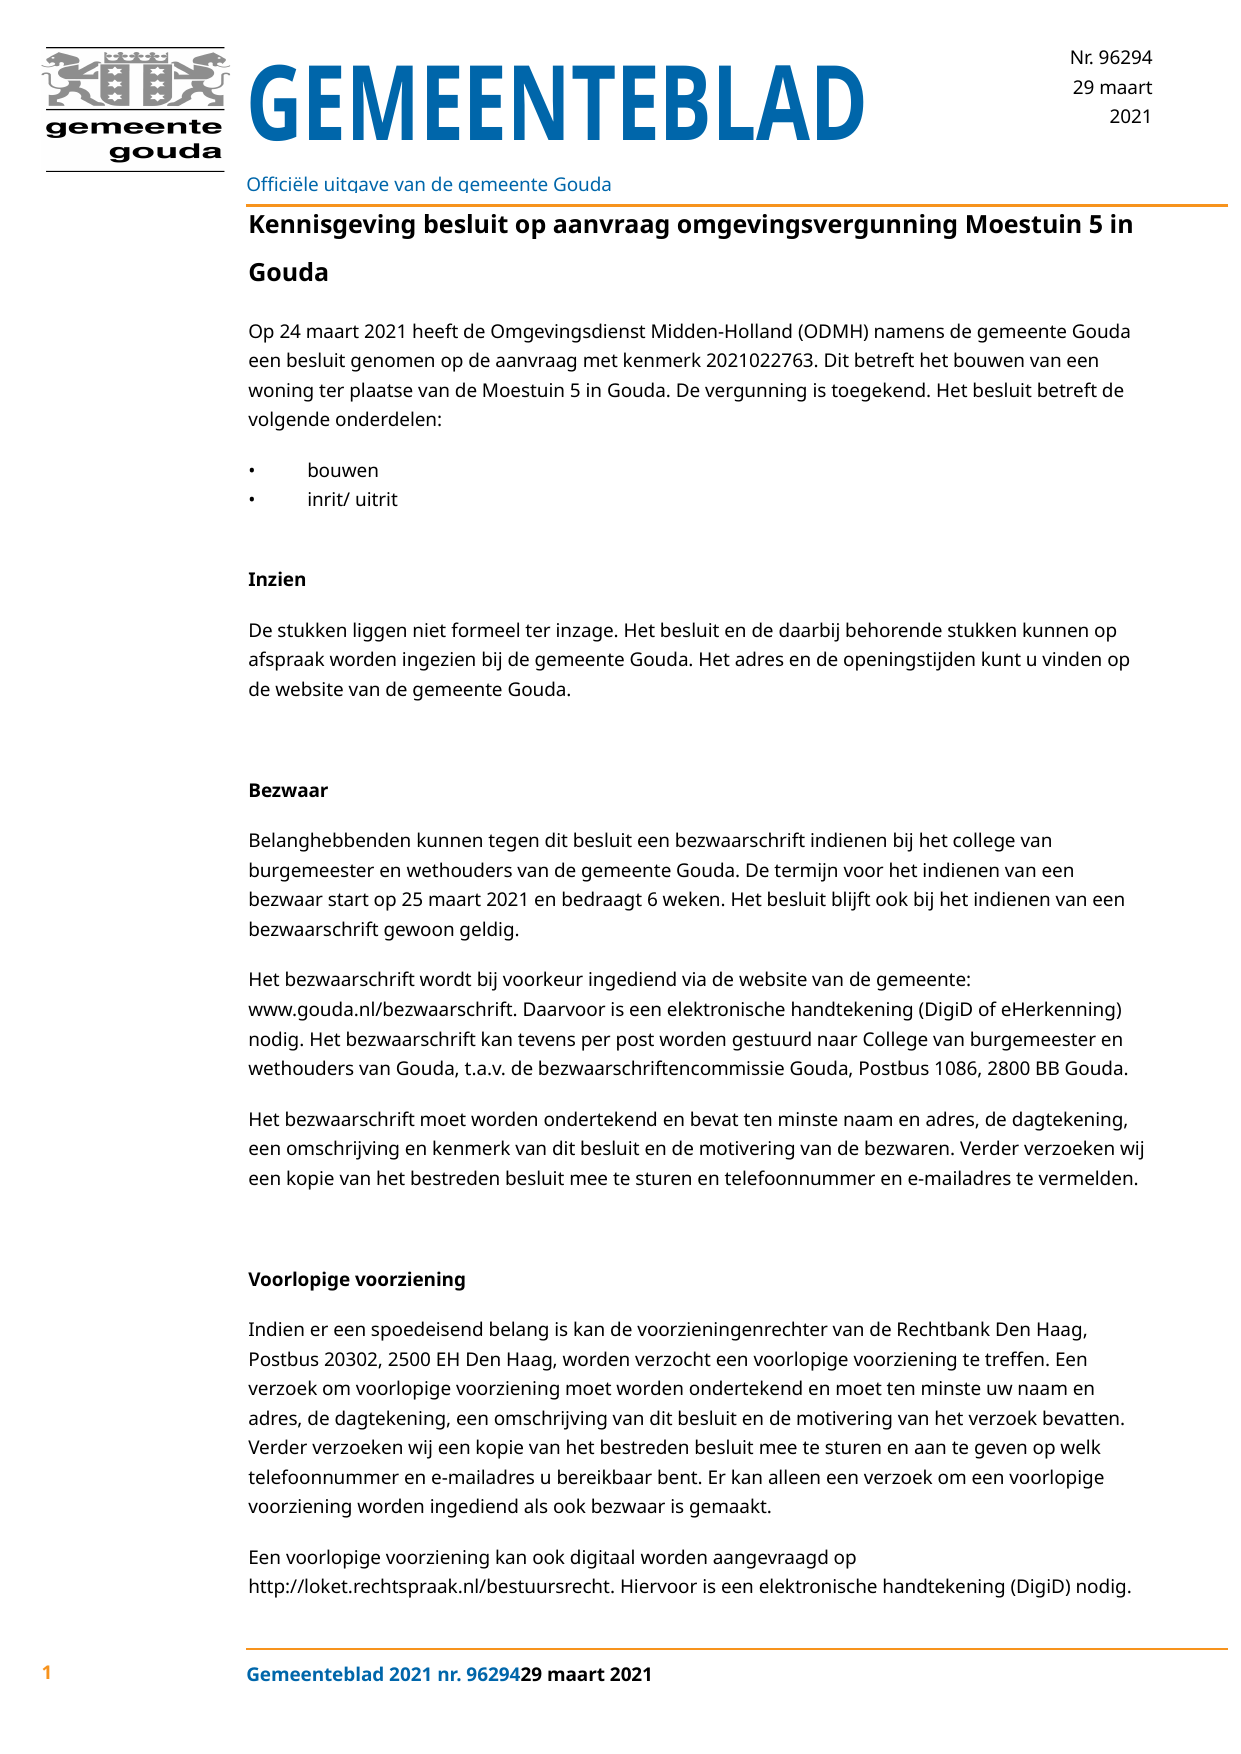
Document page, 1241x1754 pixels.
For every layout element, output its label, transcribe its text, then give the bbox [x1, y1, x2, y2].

text Voorlopige voorziening [248, 1266, 1152, 1292]
text Belanghebbenden kunnen tegen dit besluit een bezwaarschrift indienen bij het college van burgemeester en wethouders van de gemeente Gouda. De termijn voor het indienen van een bezwaar start op 25 maart 2021 en bedraagt 6 weken. Het besluit blijft ook bij het indienen van een bezwaarschrift gewoon geldig. [248, 827, 1152, 942]
text Indien er een spoedeisend belang is kan de voorzieningenrechter van de Rechtbank Den Haag, Postbus 20302, 2500 EH Den Haag, worden verzocht een voorlopige voorziening te treffen. Een verzoek om voorlopige voorziening moet worden ondertekend en moet ten minste uw naam en adres, de dagtekening, een omschrijving van dit besluit en de motivering van het verzoek bevatten. Verder verzoeken wij een kopie van het bestreden besluit mee te sturen en aan te geven op welk telefoonnummer en e-mailadres u bereikbaar bent. Er kan alleen een verzoek om een voorlopige voorziening worden ingediend als ook bezwaar is gemaakt. [248, 1316, 1152, 1519]
text Het bezwaarschrift wordt bij voorkeur ingediend via de website van de gemeente: www.gouda.nl/bezwaarschrift. Daarvoor is een elektronische handtekening (DigiD of eHerkenning) nodig. Het bezwaarschrift kan tevens per post worden gestuurd naar College van burgemeester en wethouders van Gouda, t.a.v. de bezwaarschriftencommissie Gouda, Postbus 1086, 2800 BB Gouda. [248, 967, 1152, 1081]
picture [41, 47, 231, 172]
text Kennisgeving besluit op aanvraag omgevingsvergunning Moestuin 5 in Gouda [248, 207, 1152, 288]
list bouwen [248, 457, 1152, 483]
list inrit/ uitrit [248, 487, 1152, 512]
text Bezwaar [248, 777, 1152, 803]
text Op 24 maart 2021 heeft de Omgevingsdienst Midden-Holland (ODMH) namens de gemeente Gouda een besluit genomen op de aanvraag met kenmerk 2021022763. Dit betreft het bouwen van een woning ter plaatse van de Moestuin 5 in Gouda. De vergunning is toegekend. Het besluit betreft de volgende onderdelen: [248, 318, 1152, 432]
text Inzien [248, 567, 1152, 592]
text De stukken liggen niet formeel ter inzage. Het besluit en de daarbij behorende stukken kunnen op afspraak worden ingezien bij de gemeente Gouda. Het adres en de openingstijden kunt u vinden op de website van de gemeente Gouda. [248, 617, 1152, 702]
text Een voorlopige voorziening kan ook digitaal worden aangevraagd op http://loket.rechtspraak.nl/bestuursrecht. Hiervoor is een elektronische handtekening (DigiD) nodig. [248, 1544, 1152, 1599]
text Het bezwaarschrift moet worden ondertekend en bevat ten minste naam en adres, de dagtekening, een omschrijving en kenmerk van dit besluit en de motivering van de bezwaren. Verder verzoeken wij een kopie van het bestreden besluit mee te sturen en telefoonnummer en e-mailadres te vermelden. [248, 1106, 1152, 1191]
